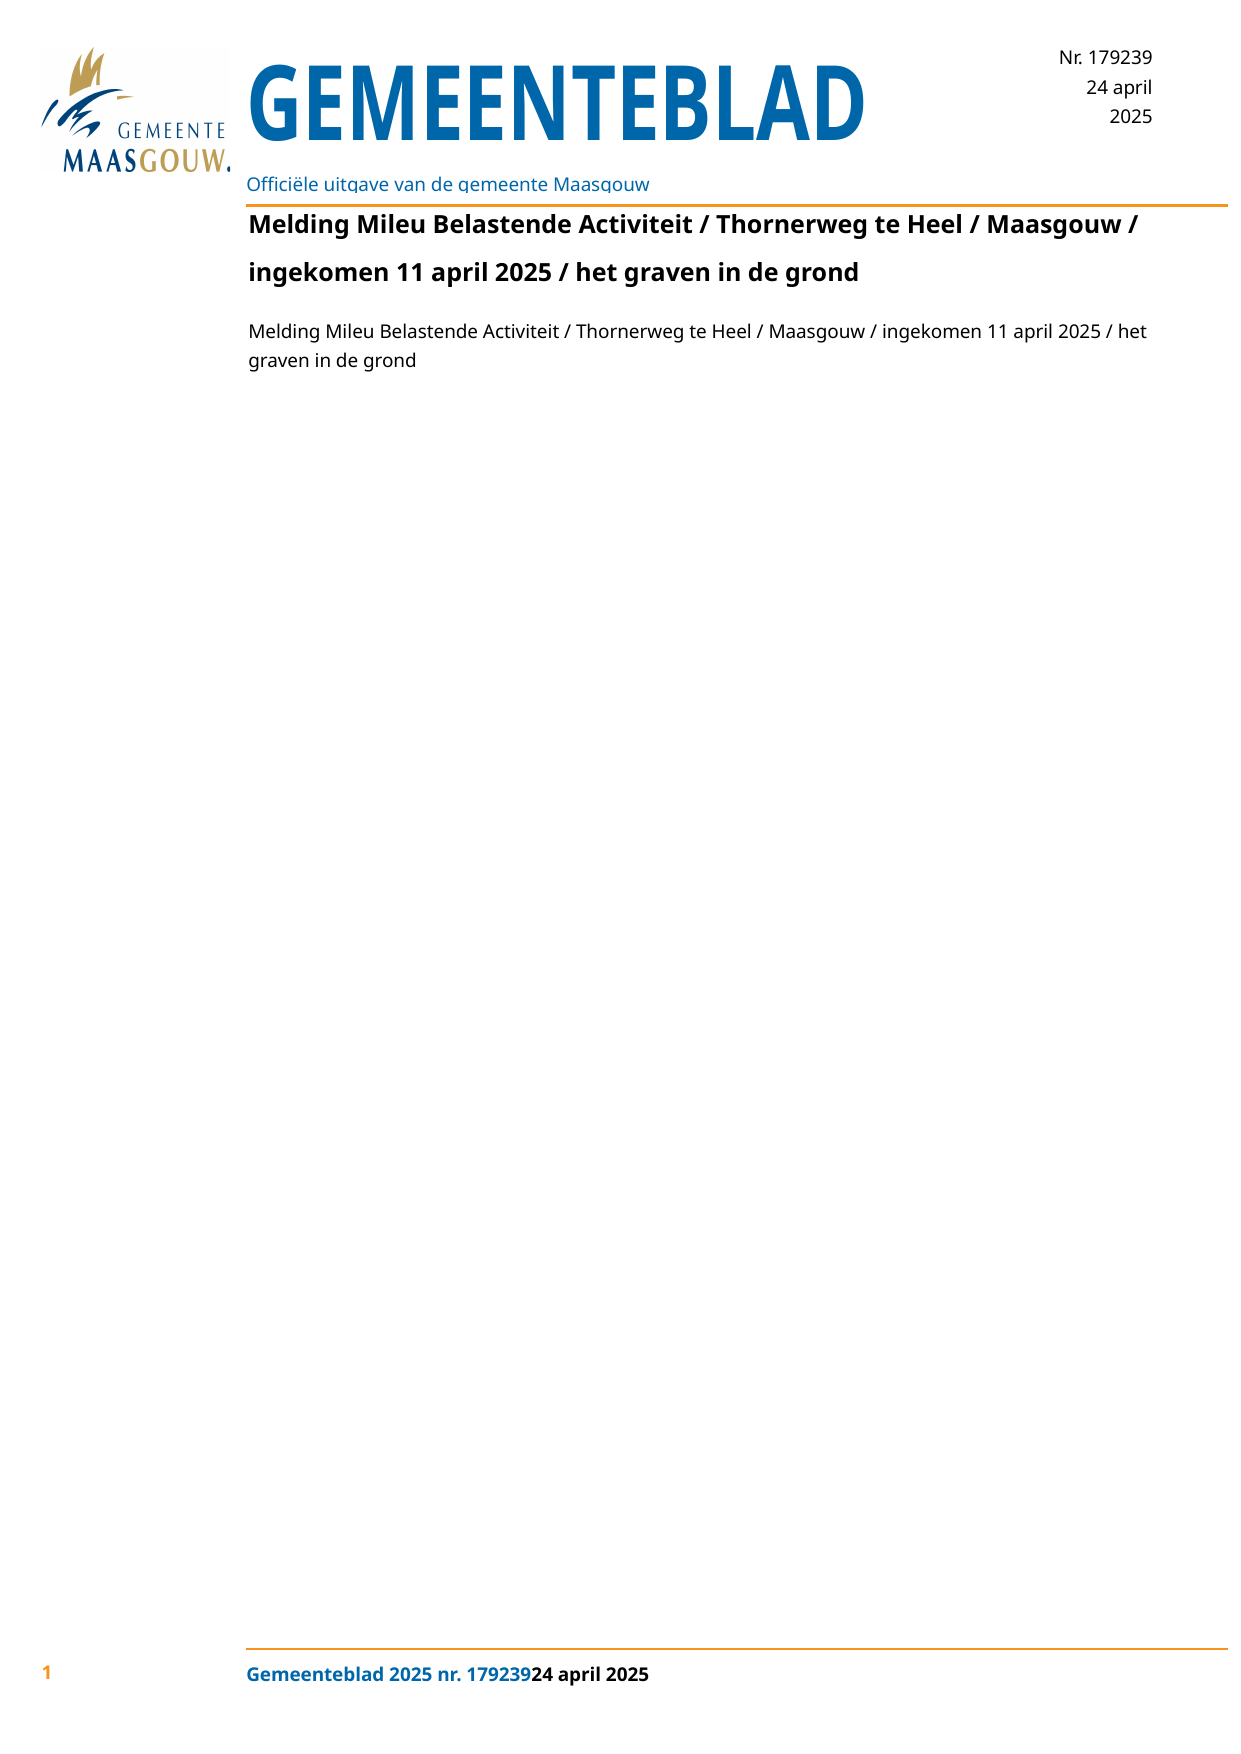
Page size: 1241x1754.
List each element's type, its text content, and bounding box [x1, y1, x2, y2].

picture [41, 47, 231, 172]
text Melding Mileu Belastende Activiteit / Thornerweg te Heel / Maasgouw / ingekomen 11 april 2025 / het graven in de grond [248, 207, 1152, 288]
text Melding Mileu Belastende Activiteit / Thornerweg te Heel / Maasgouw / ingekomen 11 april 2025 / het graven in de grond [248, 318, 1152, 373]
